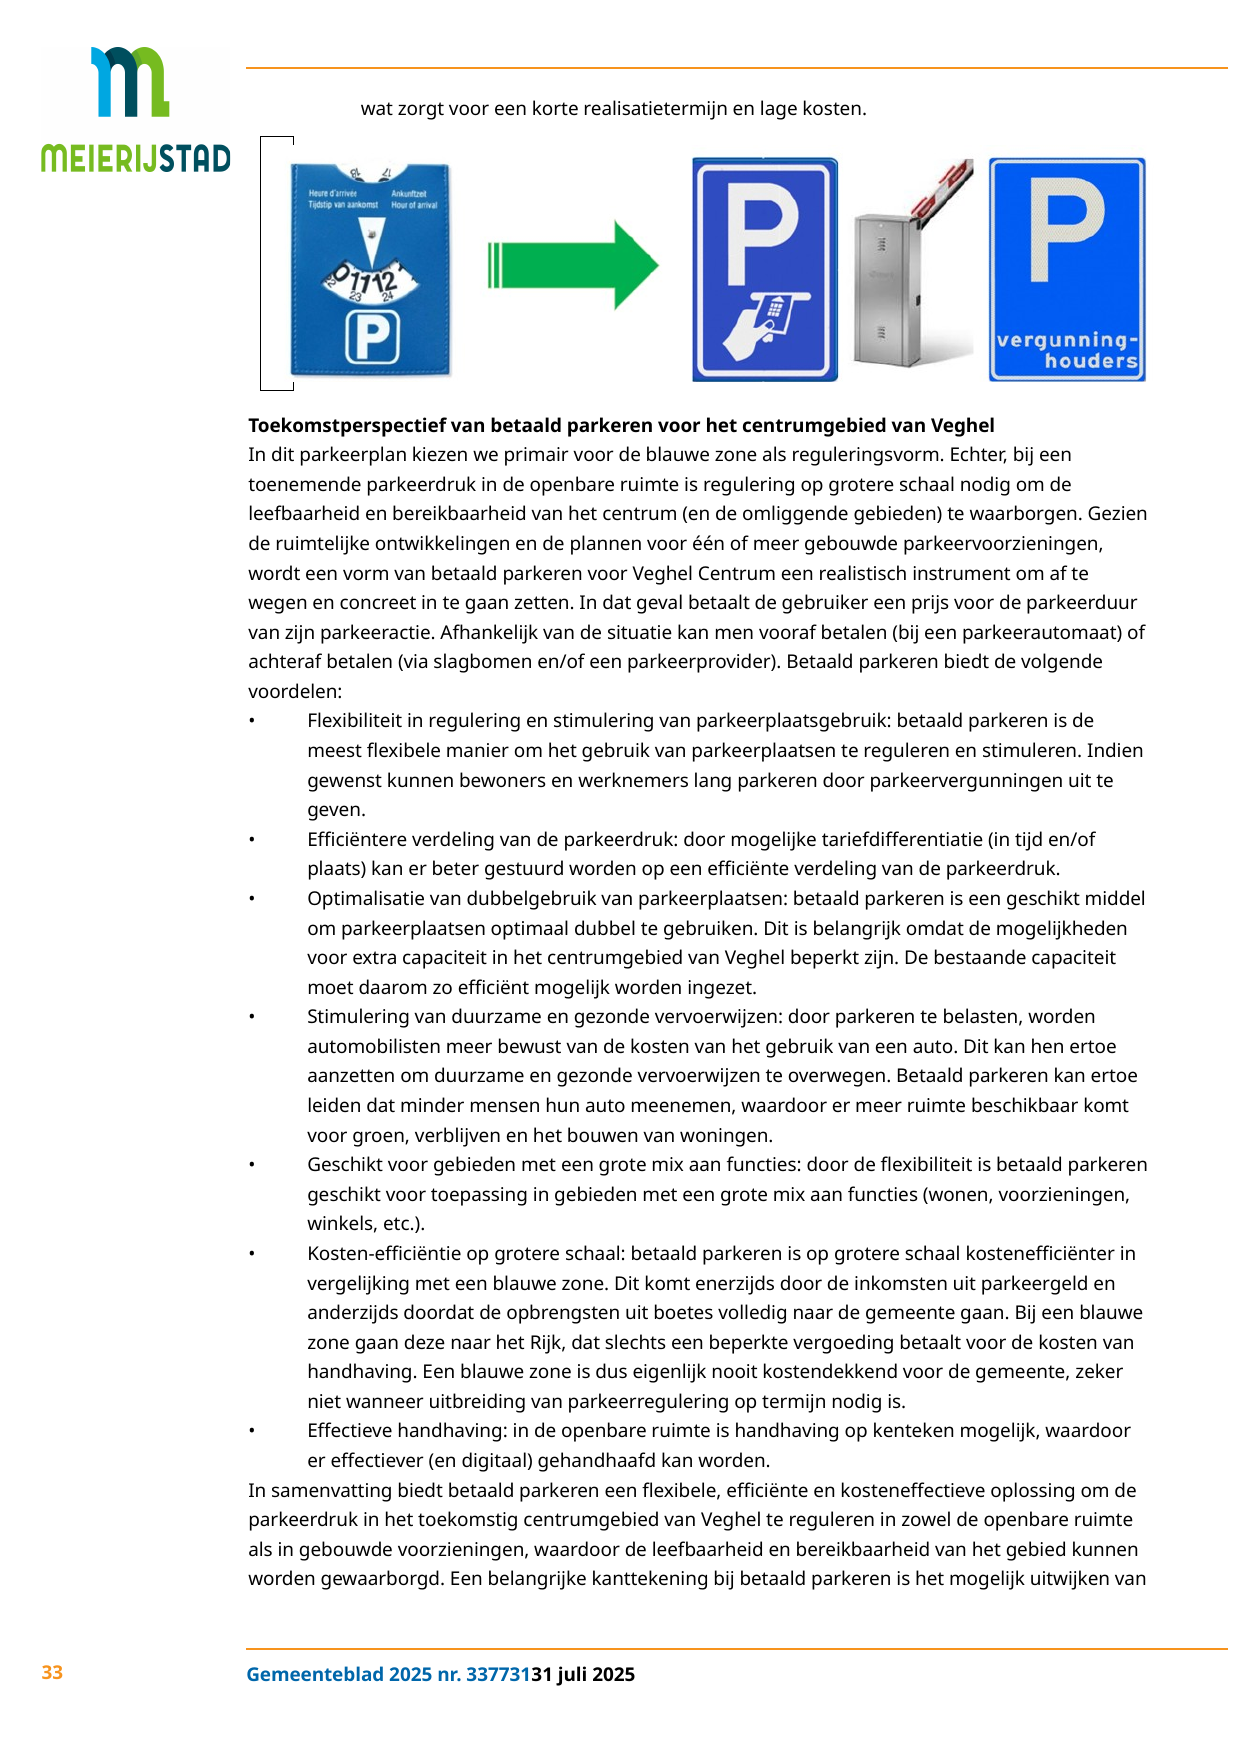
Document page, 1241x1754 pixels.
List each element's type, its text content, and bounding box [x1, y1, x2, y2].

list Geschikt voor gebieden met een grote mix aan functies: door de flexibiliteit is betaald parkeren geschikt voor toepassing in gebieden met een grote mix aan functies (wonen, voorzieningen, winkels, etc.). [248, 1151, 1152, 1236]
list Kosten-efficiëntie op grotere schaal: betaald parkeren is op grotere schaal kostenefficiënter in vergelijking met een blauwe zone. Dit komt enerzijds door de inkomsten uit parkeergeld en anderzijds doordat de opbrengsten uit boetes volledig naar de gemeente gaan. Bij een blauwe zone gaan deze naar het Rijk, dat slechts een beperkte vergoeding betaalt voor de kosten van handhaving. Een blauwe zone is dus eigenlijk nooit kostendekkend voor de gemeente, zeker niet wanneer uitbreiding van parkeerregulering op termijn nodig is. [248, 1240, 1152, 1414]
picture [268, 145, 1173, 382]
list Optimalisatie van dubbelgebruik van parkeerplaatsen: betaald parkeren is een geschikt middel om parkeerplaatsen optimaal dubbel te gebruiken. Dit is belangrijk omdat de mogelijkheden voor extra capaciteit in het centrumgebied van Veghel beperkt zijn. De bestaande capaciteit moet daarom zo efficiënt mogelijk worden ingezet. [248, 885, 1152, 999]
list Stimulering van duurzame en gezonde vervoerwijzen: door parkeren te belasten, worden automobilisten meer bewust van de kosten van het gebruik van een auto. Dit kan hen ertoe aanzetten om duurzame en gezonde vervoerwijzen te overwegen. Betaald parkeren kan ertoe leiden dat minder mensen hun auto meenemen, waardoor er meer ruimte beschikbaar komt voor groen, verblijven en het bouwen van woningen. [248, 1003, 1152, 1147]
text In samenvatting biedt betaald parkeren een flexibele, efficiënte en kosteneffectieve oplossing om de parkeerdruk in het toekomstig centrumgebied van Veghel te reguleren in zowel de openbare ruimte als in gebouwde voorzieningen, waardoor de leefbaarheid en bereikbaarheid van het gebied kunnen worden gewaarborgd. Een belangrijke kanttekening bij betaald parkeren is het mogelijk uitwijken van [248, 1477, 1152, 1591]
list Efficiëntere verdeling van de parkeerdruk: door mogelijke tariefdifferentiatie (in tijd en/of plaats) kan er beter gestuurd worden op een efficiënte verdeling van de parkeerdruk. [248, 826, 1152, 881]
picture [41, 47, 231, 172]
text In dit parkeerplan kiezen we primair voor de blauwe zone als reguleringsvorm. Echter, bij een toenemende parkeerdruk in de openbare ruimte is regulering op grotere schaal nodig om de leefbaarheid en bereikbaarheid van het centrum (en de omliggende gebieden) te waarborgen. Gezien de ruimtelijke ontwikkelingen en de plannen voor één of meer gebouwde parkeervoorzieningen, wordt een vorm van betaald parkeren voor Veghel Centrum een realistisch instrument om af te wegen en concreet in te gaan zetten. In dat geval betaalt de gebruiker een prijs voor de parkeerduur van zijn parkeeractie. Afhankelijk van de situatie kan men vooraf betalen (bij een parkeerautomaat) of achteraf betalen (via slagbomen en/of een parkeerprovider). Betaald parkeren biedt de volgende voordelen: [248, 441, 1152, 704]
list Flexibiliteit in regulering en stimulering van parkeerplaatsgebruik: betaald parkeren is de meest flexibele manier om het gebruik van parkeerplaatsen te reguleren en stimuleren. Indien gewenst kunnen bewoners en werknemers lang parkeren door parkeervergunningen uit te geven. [248, 708, 1152, 822]
list Effectieve handhaving: in de openbare ruimte is handhaving op kenteken mogelijk, waardoor er effectiever (en digitaal) gehandhaafd kan worden. [248, 1418, 1152, 1473]
list wat zorgt voor een korte realisatietermijn en lage kosten. [323, 95, 1152, 121]
text Toekomstperspectief van betaald parkeren voor het centrumgebied van Veghel [248, 412, 1152, 437]
